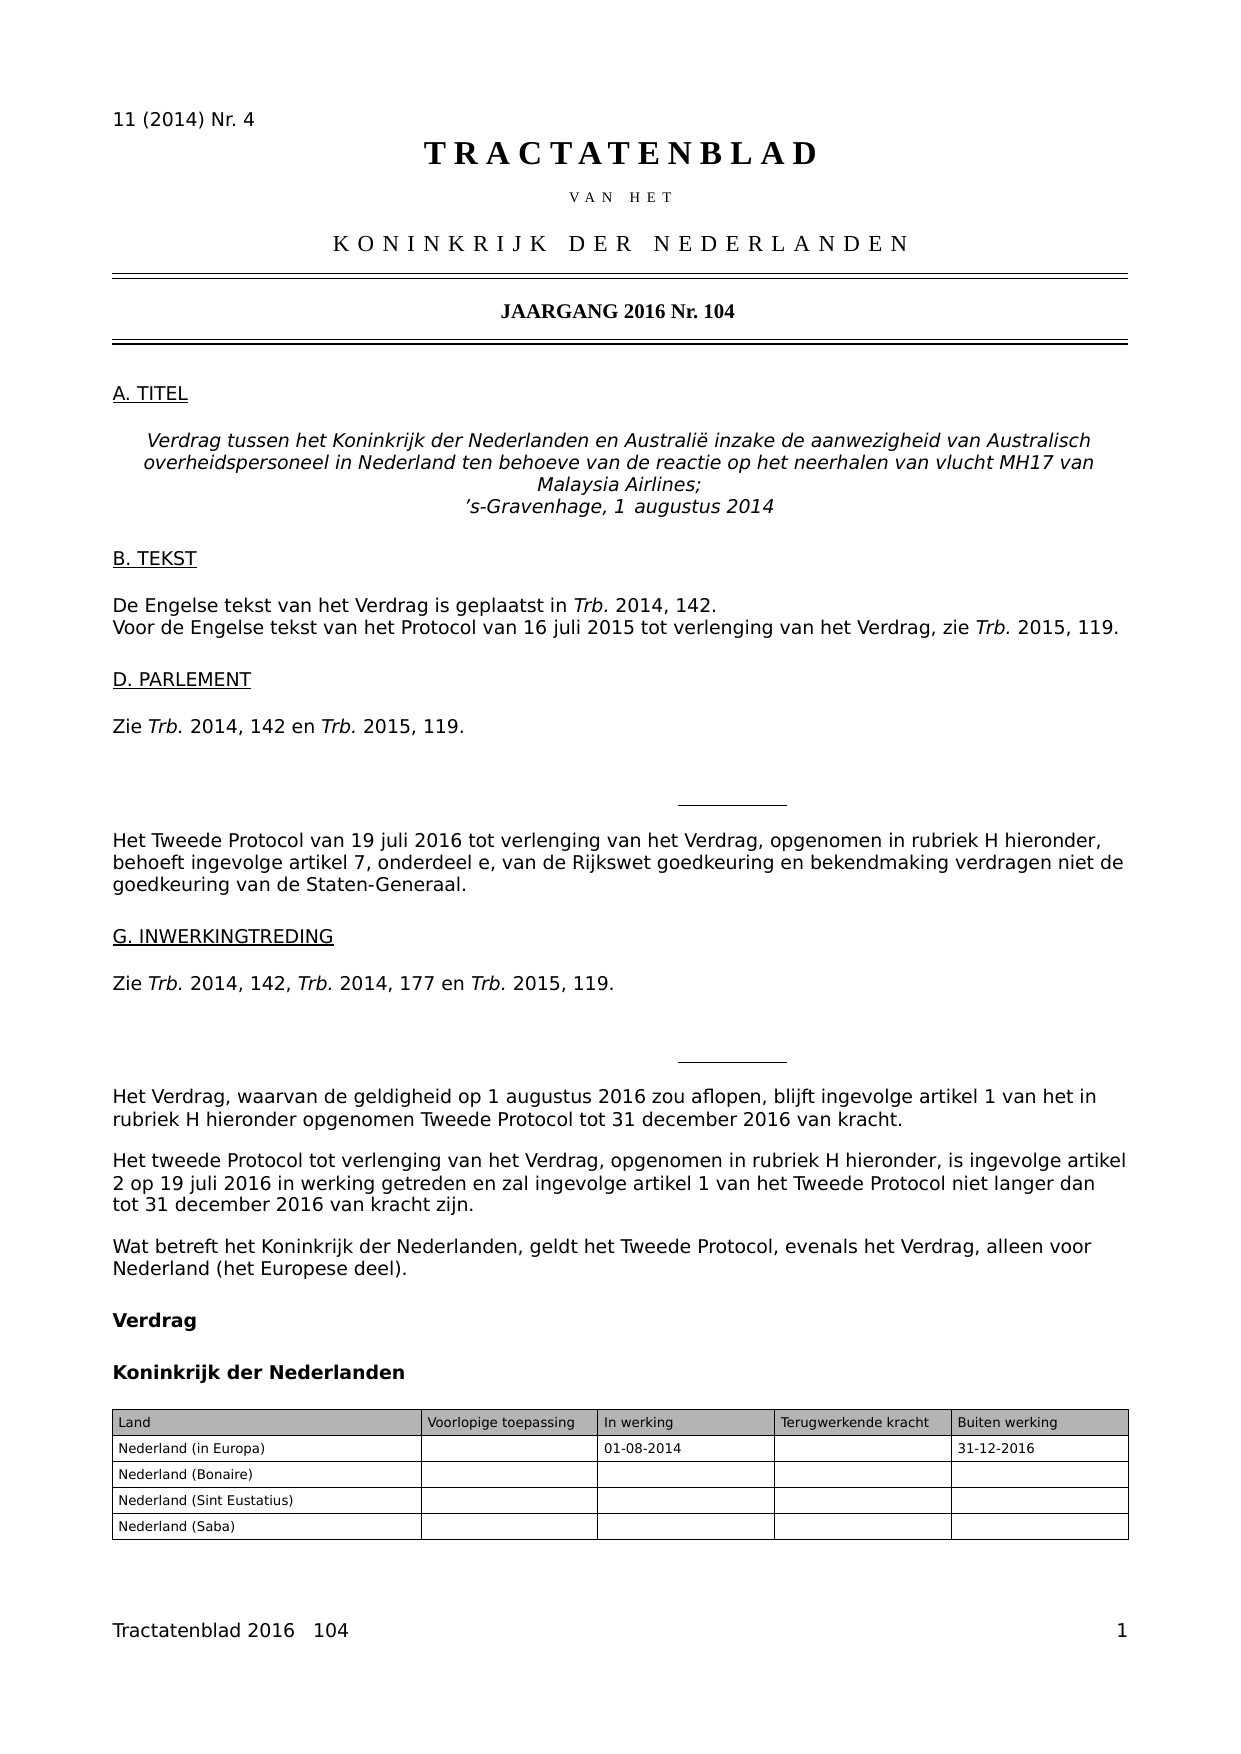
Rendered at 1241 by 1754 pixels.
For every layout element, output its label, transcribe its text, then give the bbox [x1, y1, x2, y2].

table_header Land [113, 1410, 421, 1435]
table_cell [422, 1436, 597, 1461]
table_header Buiten werking [952, 1410, 1128, 1435]
table_cell [422, 1462, 597, 1487]
text VAN HET [112, 189, 1128, 206]
table_cell 01-08-2014 [598, 1436, 774, 1461]
text 11 (2014) Nr. 4 [112, 109, 1128, 131]
table_cell [422, 1488, 597, 1513]
text Zie Trb. 2014, 142 en Trb. 2015, 119. [112, 716, 1128, 738]
table_cell [775, 1514, 951, 1539]
text Voor de Engelse tekst van het Protocol van 16 juli 2015 tot verlenging van het Verdrag, zie Trb. 2015, 119. [112, 617, 1128, 639]
text Verdrag tussen het Koninkrijk der Nederlanden en Australië inzake de aanwezigheid van Australisch overheidspersoneel in Nederland ten behoeve van de reactie op het neerhalen van vlucht MH17 van Malaysia Airlines; [112, 430, 1128, 496]
text De Engelse tekst van het Verdrag is geplaatst in Trb. 2014, 142. [112, 595, 1128, 617]
table_cell Nederland (Sint Eustatius) [113, 1488, 421, 1513]
table_cell [952, 1514, 1128, 1539]
table_header Terugwerkende kracht [775, 1410, 951, 1435]
table_cell [598, 1514, 774, 1539]
table_cell Nederland (Saba) [113, 1514, 421, 1539]
table_cell Nederland (in Europa) [113, 1436, 421, 1461]
table_cell 31-12-2016 [952, 1436, 1128, 1461]
text Het Verdrag, waarvan de geldigheid op 1 augustus 2016 zou aflopen, blijft ingevolge artikel 1 van het in rubriek H hieronder opgenomen Tweede Protocol tot 31 december 2016 van kracht. [112, 1086, 1128, 1130]
table_cell [598, 1488, 774, 1513]
text JAARGANG 2016 Nr. 104 [112, 299, 1128, 323]
table_header In werking [598, 1410, 774, 1435]
text ’s-Gravenhage, 1 augustus 2014 [112, 496, 1128, 518]
subtitle A. TITEL [112, 383, 1128, 405]
subtitle G. INWERKINGTREDING [112, 926, 1128, 947]
subtitle Koninkrijk der Nederlanden [112, 1362, 1128, 1384]
subtitle Verdrag [112, 1310, 1128, 1332]
text KONINKRIJK DER NEDERLANDEN [112, 229, 1128, 256]
table_cell [775, 1436, 951, 1461]
table_cell [775, 1488, 951, 1513]
table_cell [952, 1488, 1128, 1513]
table_cell [952, 1462, 1128, 1487]
table_cell [422, 1514, 597, 1539]
text Wat betreft het Koninkrijk der Nederlanden, geldt het Tweede Protocol, evenals het Verdrag, alleen voor Nederland (het Europese deel). [112, 1236, 1128, 1280]
table_cell [775, 1462, 951, 1487]
text TRACTATENBLAD [112, 133, 1128, 172]
subtitle D. PARLEMENT [112, 669, 1128, 691]
table_header Voorlopige toepassing [422, 1410, 597, 1435]
table_cell Nederland (Bonaire) [113, 1462, 421, 1487]
text Het Tweede Protocol van 19 juli 2016 tot verlenging van het Verdrag, opgenomen in rubriek H hieronder, behoeft ingevolge artikel 7, onderdeel e, van de Rijkswet goedkeuring en bekendmaking verdragen niet de goedkeuring van de Staten-Generaal. [112, 829, 1128, 896]
table_cell [598, 1462, 774, 1487]
subtitle B. TEKST [112, 548, 1128, 570]
text Zie Trb. 2014, 142, Trb. 2014, 177 en Trb. 2015, 119. [112, 972, 1128, 994]
text Het tweede Protocol tot verlenging van het Verdrag, opgenomen in rubriek H hieronder, is ingevolge artikel 2 op 19 juli 2016 in werking getreden en zal ingevolge artikel 1 van het Tweede Protocol niet langer dan tot 31 december 2016 van kracht zijn. [112, 1150, 1128, 1216]
